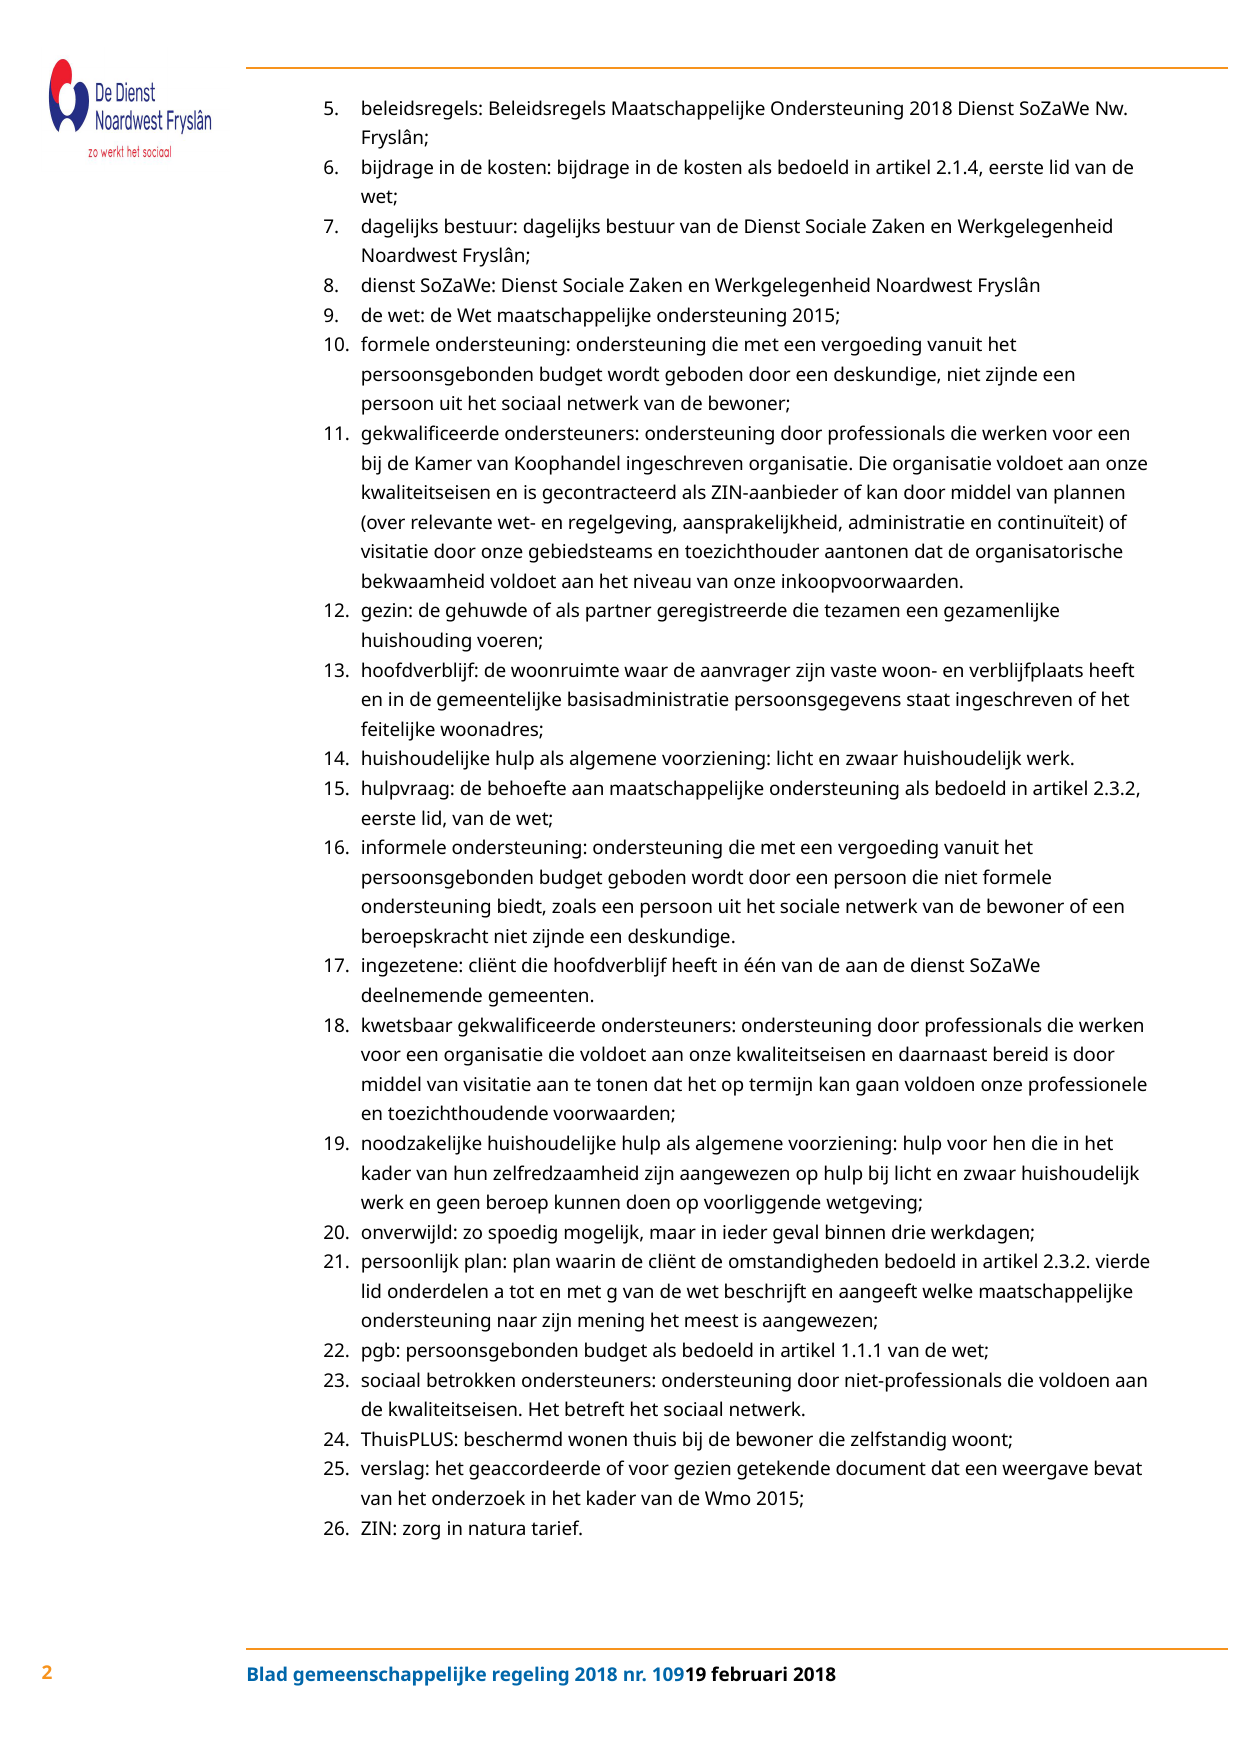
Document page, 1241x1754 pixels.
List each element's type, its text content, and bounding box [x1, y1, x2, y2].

list hulpvraag: de behoefte aan maatschappelijke ondersteuning als bedoeld in artikel 2.3.2, eerste lid, van de wet; [323, 775, 1152, 831]
list de wet: de Wet maatschappelijke ondersteuning 2015; [323, 302, 1152, 328]
list ZIN: zorg in natura tarief. [323, 1515, 1152, 1541]
list dienst SoZaWe: Dienst Sociale Zaken en Werkgelegenheid Noardwest Fryslân [323, 272, 1152, 298]
list hoofdverblijf: de woonruimte waar de aanvrager zijn vaste woon- en verblijfplaats heeft en in de gemeentelijke basisadministratie persoonsgegevens staat ingeschreven of het feitelijke woonadres; [323, 657, 1152, 742]
list dagelijks bestuur: dagelijks bestuur van de Dienst Sociale Zaken en Werkgelegenheid Noardwest Fryslân; [323, 213, 1152, 268]
list noodzakelijke huishoudelijke hulp als algemene voorziening: hulp voor hen die in het kader van hun zelfredzaamheid zijn aangewezen op hulp bij licht en zwaar huishoudelijk werk en geen beroep kunnen doen op voorliggende wetgeving; [323, 1130, 1152, 1215]
list ThuisPLUS: beschermd wonen thuis bij de bewoner die zelfstandig woont; [323, 1426, 1152, 1452]
list beleidsregels: Beleidsregels Maatschappelijke Ondersteuning 2018 Dienst SoZaWe Nw. Fryslân; [323, 95, 1152, 150]
list gekwalificeerde ondersteuners: ondersteuning door professionals die werken voor een bij de Kamer van Koophandel ingeschreven organisatie. Die organisatie voldoet aan onze kwaliteitseisen en is gecontracteerd als ZIN-aanbieder of kan door middel van plannen (over relevante wet- en regelgeving, aansprakelijkheid, administratie en continuïteit) of visitatie door onze gebiedsteams en toezichthouder aantonen dat de organisatorische bekwaamheid voldoet aan het niveau van onze inkoopvoorwaarden. [323, 420, 1152, 594]
list sociaal betrokken ondersteuners: ondersteuning door niet-professionals die voldoen aan de kwaliteitseisen. Het betreft het sociaal netwerk. [323, 1367, 1152, 1422]
list formele ondersteuning: ondersteuning die met een vergoeding vanuit het persoonsgebonden budget wordt geboden door een deskundige, niet zijnde een persoon uit het sociaal netwerk van de bewoner; [323, 331, 1152, 416]
list gezin: de gehuwde of als partner geregistreerde die tezamen een gezamenlijke huishouding voeren; [323, 598, 1152, 653]
list persoonlijk plan: plan waarin de cliënt de omstandigheden bedoeld in artikel 2.3.2. vierde lid onderdelen a tot en met g van de wet beschrijft en aangeeft welke maatschappelijke ondersteuning naar zijn mening het meest is aangewezen; [323, 1248, 1152, 1333]
list verslag: het geaccordeerde of voor gezien getekende document dat een weergave bevat van het onderzoek in het kader van de Wmo 2015; [323, 1456, 1152, 1511]
list informele ondersteuning: ondersteuning die met een vergoeding vanuit het persoonsgebonden budget geboden wordt door een persoon die niet formele ondersteuning biedt, zoals een persoon uit het sociale netwerk van de bewoner of een beroepskracht niet zijnde een deskundige. [323, 834, 1152, 949]
list kwetsbaar gekwalificeerde ondersteuners: ondersteuning door professionals die werken voor een organisatie die voldoet aan onze kwaliteitseisen en daarnaast bereid is door middel van visitatie aan te tonen dat het op termijn kan gaan voldoen onze professionele en toezichthoudende voorwaarden; [323, 1012, 1152, 1126]
list onverwijld: zo spoedig mogelijk, maar in ieder geval binnen drie werkdagen; [323, 1219, 1152, 1245]
picture [41, 47, 231, 172]
list bijdrage in de kosten: bijdrage in de kosten als bedoeld in artikel 2.1.4, eerste lid van de wet; [323, 154, 1152, 209]
list pgb: persoonsgebonden budget als bedoeld in artikel 1.1.1 van de wet; [323, 1337, 1152, 1363]
list huishoudelijke hulp als algemene voorziening: licht en zwaar huishoudelijk werk. [323, 746, 1152, 771]
list ingezetene: cliënt die hoofdverblijf heeft in één van de aan de dienst SoZaWe deelnemende gemeenten. [323, 953, 1152, 1008]
